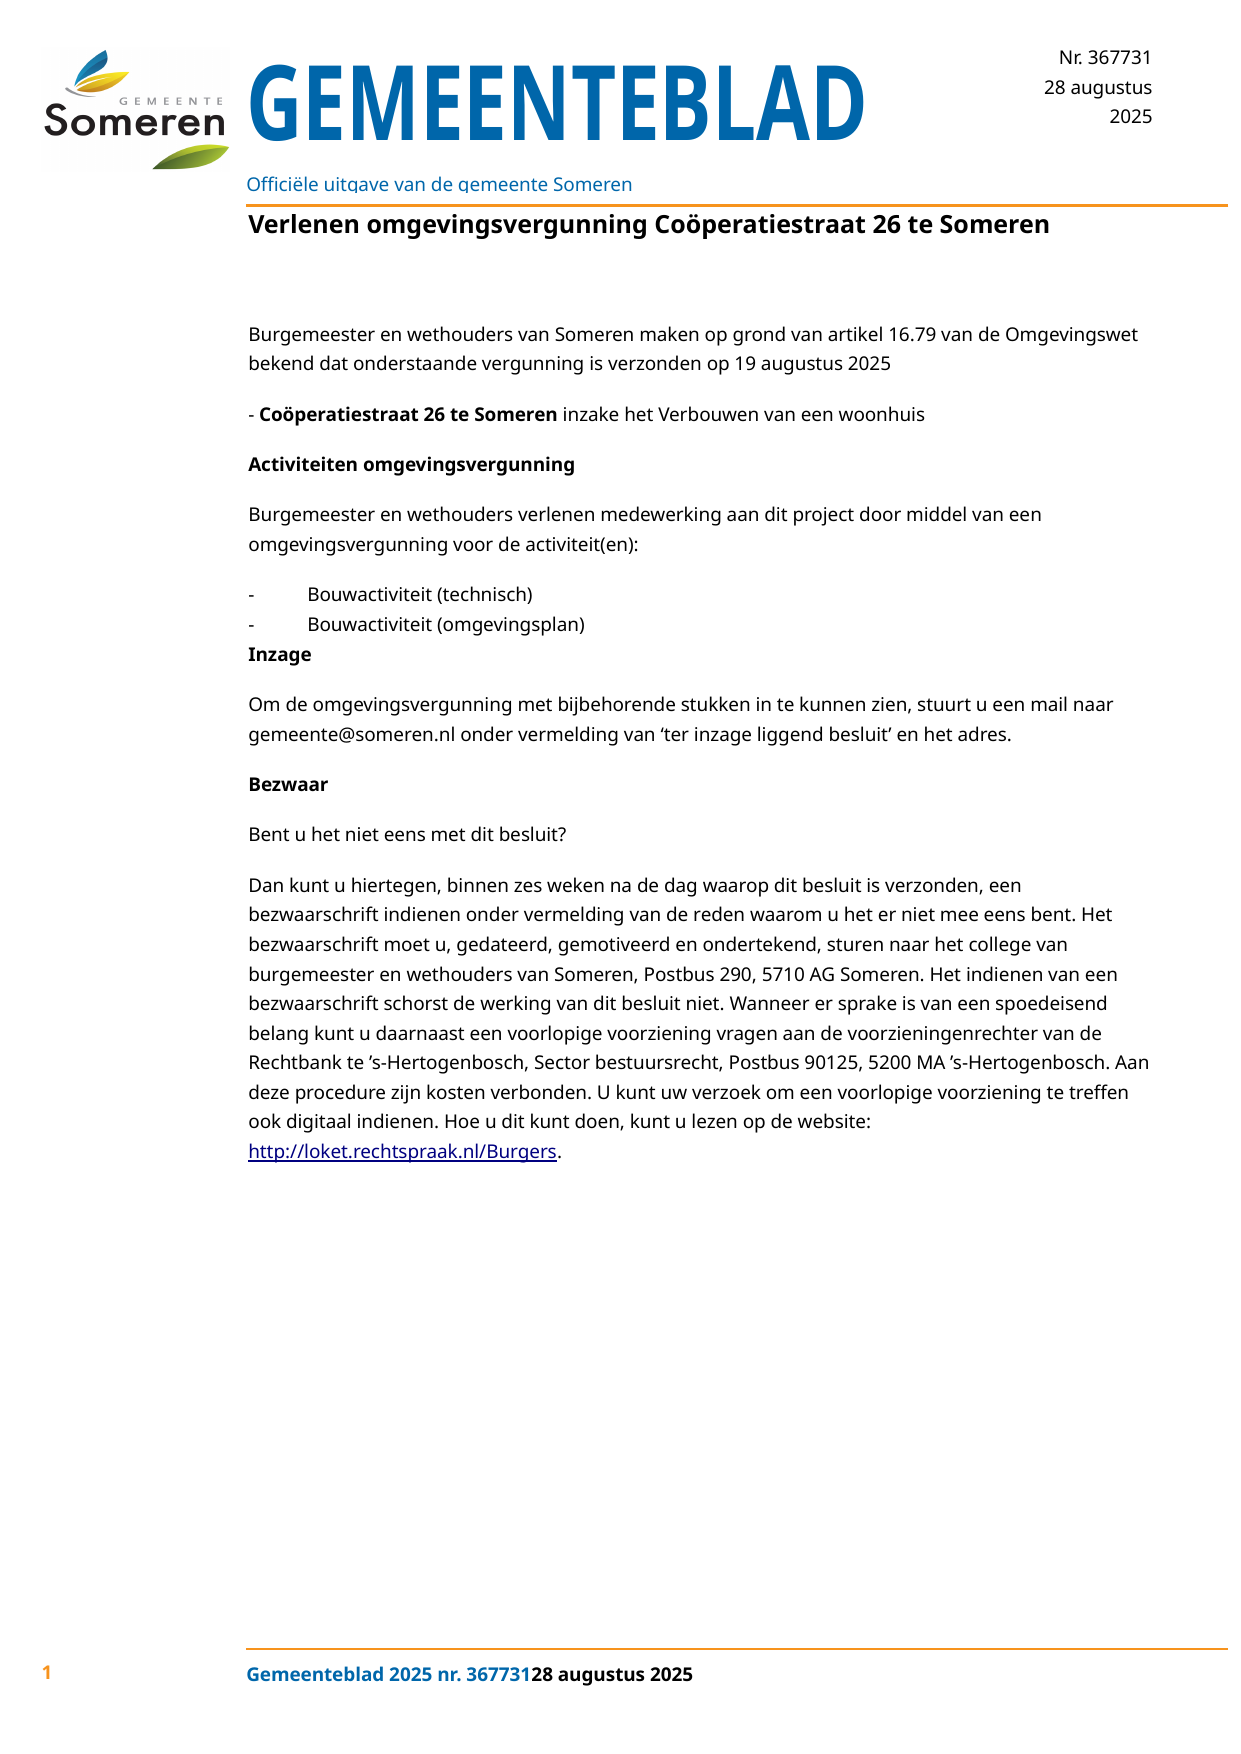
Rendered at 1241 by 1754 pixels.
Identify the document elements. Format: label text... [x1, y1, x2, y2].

list Bouwactiviteit (technisch) [248, 582, 1152, 607]
text Inzage [248, 641, 1152, 666]
text Om de omgevingsvergunning met bijbehorende stukken in te kunnen zien, stuurt u een mail naar gemeente@someren.nl onder vermelding van ‘ter inzage liggend besluit’ en het adres. [248, 691, 1152, 746]
text Burgemeester en wethouders verlenen medewerking aan dit project door middel van een omgevingsvergunning voor de activiteit(en): [248, 502, 1152, 557]
text Burgemeester en wethouders van Someren maken op grond van artikel 16.79 van de Omgevingswet bekend dat onderstaande vergunning is verzonden op 19 augustus 2025 [248, 321, 1152, 376]
text Verlenen omgevingsvergunning Coöperatiestraat 26 te Someren [248, 207, 1152, 241]
picture [41, 47, 231, 172]
text - Coöperatiestraat 26 te Someren inzake het Verbouwen van een woonhuis [248, 401, 1152, 426]
list Bouwactiviteit (omgevingsplan) [248, 611, 1152, 637]
text Dan kunt u hiertegen, binnen zes weken na de dag waarop dit besluit is verzonden, een bezwaarschrift indienen onder vermelding van de reden waarom u het er niet mee eens bent. Het bezwaarschrift moet u, gedateerd, gemotiveerd en ondertekend, sturen naar het college van burgemeester en wethouders van Someren, Postbus 290, 5710 AG Someren. Het indienen van een bezwaarschrift schorst de werking van dit besluit niet. Wanneer er sprake is van een spoedeisend belang kunt u daarnaast een voorlopige voorziening vragen aan de voorzieningenrechter van de Rechtbank te ’s-Hertogenbosch, Sector bestuursrecht, Postbus 90125, 5200 MA ’s-Hertogenbosch. Aan deze procedure zijn kosten verbonden. U kunt uw verzoek om een voorlopige voorziening te treffen ook digitaal indienen. Hoe u dit kunt doen, kunt u lezen op de website: http://loket.rechtspraak.nl/Burgers. [248, 872, 1152, 1164]
text Activiteiten omgevingsvergunning [248, 451, 1152, 477]
text Bent u het niet eens met dit besluit? [248, 822, 1152, 847]
text Bezwaar [248, 771, 1152, 797]
